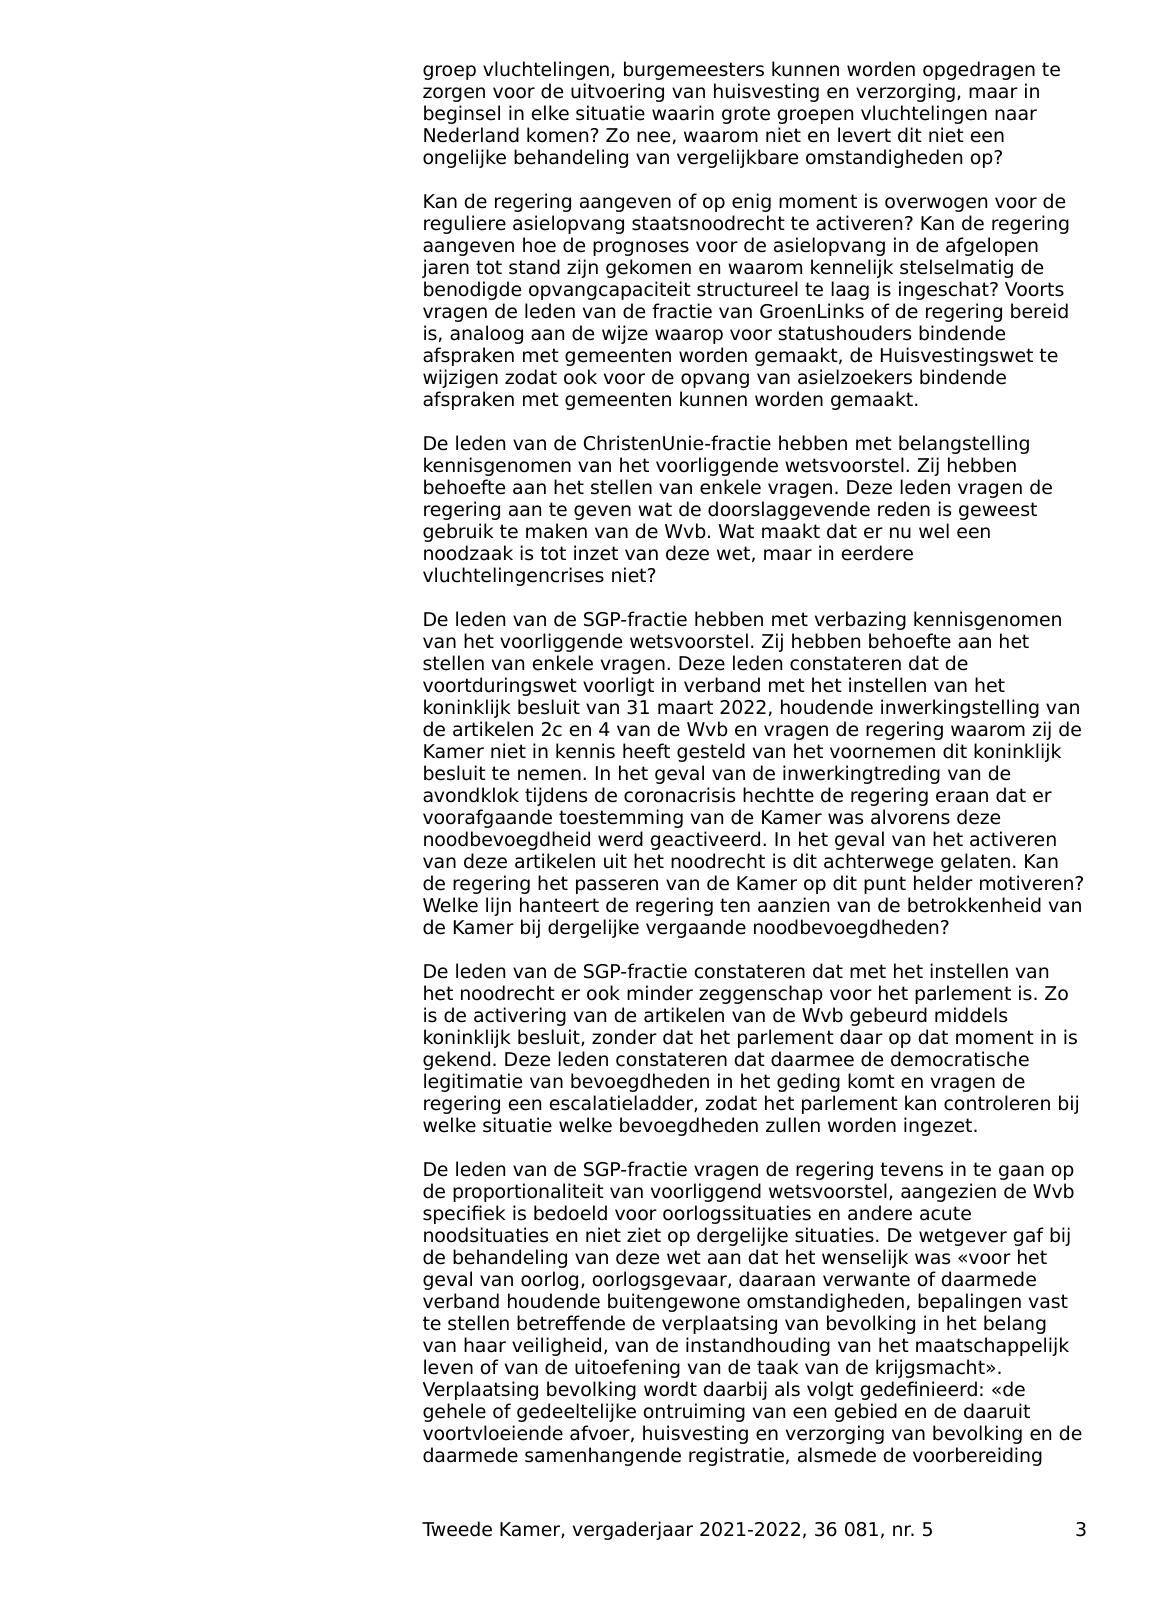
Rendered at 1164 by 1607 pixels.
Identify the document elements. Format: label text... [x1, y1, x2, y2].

text De leden van de ChristenUnie-fractie hebben met belangstelling kennisgenomen van het voorliggende wetsvoorstel. Zij hebben behoefte aan het stellen van enkele vragen. Deze leden vragen de regering aan te geven wat de doorslaggevende reden is geweest gebruik te maken van de Wvb. Wat maakt dat er nu wel een noodzaak is tot inzet van deze wet, maar in eerdere vluchtelingencrises niet? [422, 433, 1087, 587]
text De leden van de SGP-fractie vragen de regering tevens in te gaan op de proportionaliteit van voorliggend wetsvoorstel, aangezien de Wvb specifiek is bedoeld voor oorlogssituaties en andere acute noodsituaties en niet ziet op dergelijke situaties. De wetgever gaf bij de behandeling van deze wet aan dat het wenselijk was «voor het geval van oorlog, oorlogsgevaar, daaraan verwante of daarmede verband houdende buitengewone omstandigheden, bepalingen vast te stellen betreffende de verplaatsing van bevolking in het belang van haar veiligheid, van de instandhouding van het maatschappelijk leven of van de uitoefening van de taak van de krijgsmacht». Verplaatsing bevolking wordt daarbij als volgt gedefinieerd: «de gehele of gedeeltelijke ontruiming van een gebied en de daaruit voortvloeiende afvoer, huisvesting en verzorging van bevolking en de daarmede samenhangende registratie, alsmede de voorbereiding [422, 1159, 1087, 1467]
text De leden van de SGP-fractie constateren dat met het instellen van het noodrecht er ook minder zeggenschap voor het parlement is. Zo is de activering van de artikelen van de Wvb gebeurd middels koninklijk besluit, zonder dat het parlement daar op dat moment in is gekend. Deze leden constateren dat daarmee de democratische legitimatie van bevoegdheden in het geding komt en vragen de regering een escalatieladder, zodat het parlement kan controleren bij welke situatie welke bevoegdheden zullen worden ingezet. [422, 961, 1087, 1137]
text groep vluchtelingen, burgemeesters kunnen worden opgedragen te zorgen voor de uitvoering van huisvesting en verzorging, maar in beginsel in elke situatie waarin grote groepen vluchtelingen naar Nederland komen? Zo nee, waarom niet en levert dit niet een ongelijke behandeling van vergelijkbare omstandigheden op? [422, 59, 1087, 169]
text Kan de regering aangeven of op enig moment is overwogen voor de reguliere asielopvang staatsnoodrecht te activeren? Kan de regering aangeven hoe de prognoses voor de asielopvang in de afgelopen jaren tot stand zijn gekomen en waarom kennelijk stelselmatig de benodigde opvangcapaciteit structureel te laag is ingeschat? Voorts vragen de leden van de fractie van GroenLinks of de regering bereid is, analoog aan de wijze waarop voor statushouders bindende afspraken met gemeenten worden gemaakt, de Huisvestingswet te wijzigen zodat ook voor de opvang van asielzoekers bindende afspraken met gemeenten kunnen worden gemaakt. [422, 191, 1087, 411]
text De leden van de SGP-fractie hebben met verbazing kennisgenomen van het voorliggende wetsvoorstel. Zij hebben behoefte aan het stellen van enkele vragen. Deze leden constateren dat de voortduringswet voorligt in verband met het instellen van het koninklijk besluit van 31 maart 2022, houdende inwerkingstelling van de artikelen 2c en 4 van de Wvb en vragen de regering waarom zij de Kamer niet in kennis heeft gesteld van het voornemen dit koninklijk besluit te nemen. In het geval van de inwerkingtreding van de avondklok tijdens de coronacrisis hechtte de regering eraan dat er voorafgaande toestemming van de Kamer was alvorens deze noodbevoegdheid werd geactiveerd. In het geval van het activeren van deze artikelen uit het noodrecht is dit achterwege gelaten. Kan de regering het passeren van de Kamer op dit punt helder motiveren? Welke lijn hanteert de regering ten aanzien van de betrokkenheid van de Kamer bij dergelijke vergaande noodbevoegdheden? [422, 609, 1087, 939]
